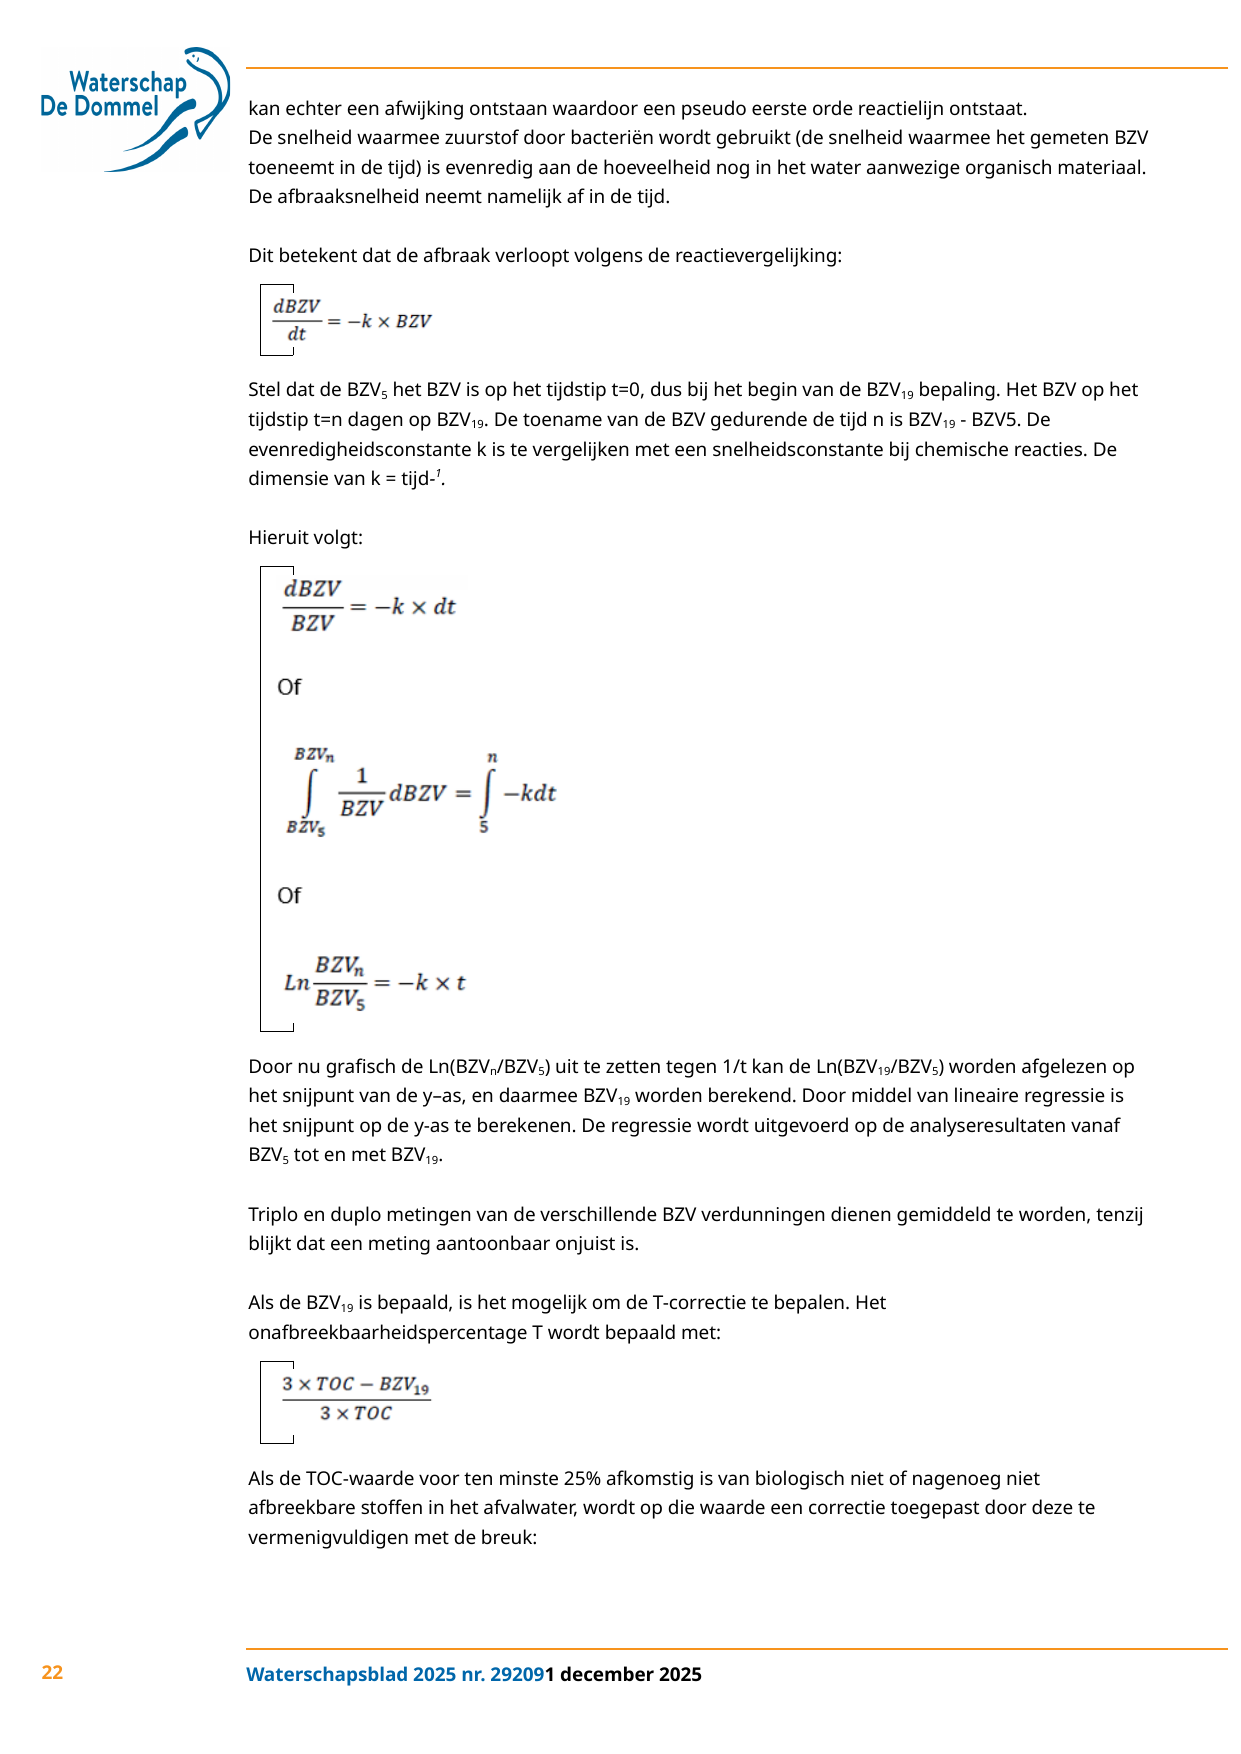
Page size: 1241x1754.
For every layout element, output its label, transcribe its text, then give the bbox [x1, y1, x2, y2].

text kan echter een afwijking ontstaan waardoor een pseudo eerste orde reactielijn ontstaat. [248, 95, 1152, 121]
text Stel dat de BZV5 het BZV is op het tijdstip t=0, dus bij het begin van de BZV19 bepaling. Het BZV op het tijdstip t=n dagen op BZV19. De toename van de BZV gedurende de tijd n is BZV19 - BZV5. De evenredigheidsconstante k is te vergelijken met een snelheidsconstante bij chemische reacties. De dimensie van k = tijd-1. [248, 377, 1152, 491]
text Dit betekent dat de afbraak verloopt volgens de reactievergelijking: [248, 243, 1152, 268]
text Als de TOC-waarde voor ten minste 25% afkomstig is van biologisch niet of nagenoeg niet afbreekbare stoffen in het afvalwater, wordt op die waarde een correctie toegepast door deze te vermenigvuldigen met de breuk: [248, 1465, 1152, 1550]
text De snelheid waarmee zuurstof door bacteriën wordt gebruikt (de snelheid waarmee het gemeten BZV toeneemt in de tijd) is evenredig aan de hoeveelheid nog in het water aanwezige organisch materiaal. De afbraaksnelheid neemt namelijk af in de tijd. [248, 124, 1152, 209]
text Hieruit volgt: [248, 524, 1152, 550]
picture [204, 47, 231, 76]
picture [45, 99, 51, 111]
picture [198, 118, 210, 131]
text Als de BZV19 is bepaald, is het mogelijk om de T-correctie te bepalen. Het onafbreekbaarheidspercentage T wordt bepaald met: [248, 1289, 1152, 1345]
text Door nu grafisch de Ln(BZVn/BZV5) uit te zetten tegen 1/t kan de Ln(BZV19/BZV5) worden afgelezen op het snijpunt van de y–as, en daarmee BZV19 worden berekend. Door middel van lineaire regressie is het snijpunt op de y-as te berekenen. De regressie wordt uitgevoerd op de analyseresultaten vanaf BZV5 tot en met BZV19. [248, 1053, 1152, 1167]
text Triplo en duplo metingen van de verschillende BZV verdunningen dienen gemiddeld te worden, tenzij blijkt dat een meting aantoonbaar onjuist is. [248, 1201, 1152, 1256]
picture [268, 293, 447, 347]
picture [268, 1369, 447, 1435]
picture [268, 575, 565, 1023]
picture [41, 47, 231, 172]
